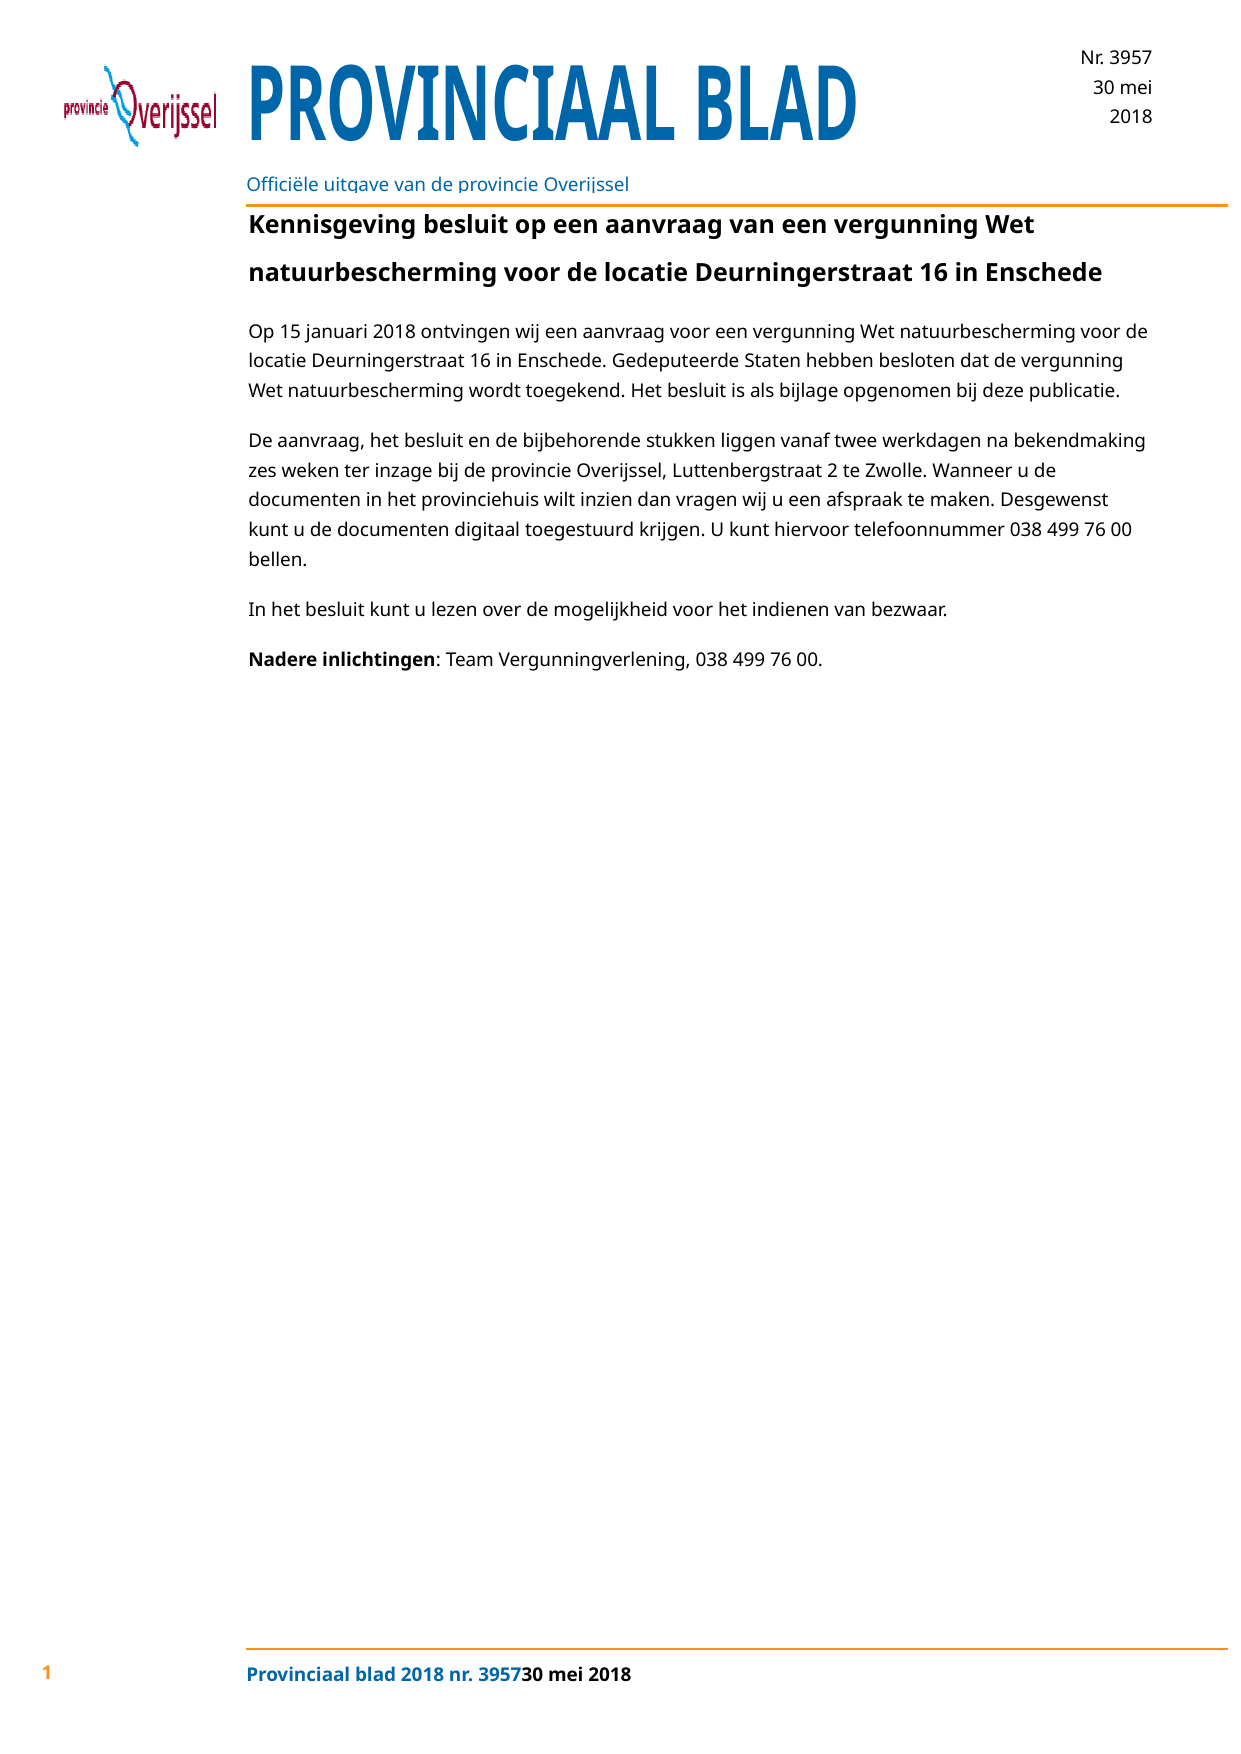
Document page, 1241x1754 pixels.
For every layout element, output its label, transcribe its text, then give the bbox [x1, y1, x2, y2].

picture [41, 47, 231, 172]
text De aanvraag, het besluit en de bijbehorende stukken liggen vanaf twee werkdagen na bekendmaking zes weken ter inzage bij de provincie Overijssel, Luttenbergstraat 2 te Zwolle. Wanneer u de documenten in het provinciehuis wilt inzien dan vragen wij u een afspraak te maken. Desgewenst kunt u de documenten digitaal toegestuurd krijgen. U kunt hiervoor telefoonnummer 038 499 76 00 bellen. [248, 427, 1152, 572]
text Op 15 januari 2018 ontvingen wij een aanvraag voor een vergunning Wet natuurbescherming voor de locatie Deurningerstraat 16 in Enschede. Gedeputeerde Staten hebben besloten dat de vergunning Wet natuurbescherming wordt toegekend. Het besluit is als bijlage opgenomen bij deze publicatie. [248, 318, 1152, 403]
text In het besluit kunt u lezen over de mogelijkheid voor het indienen van bezwaar. [248, 596, 1152, 622]
text Kennisgeving besluit op een aanvraag van een vergunning Wet natuurbescherming voor de locatie Deurningerstraat 16 in Enschede [248, 207, 1152, 288]
text Nadere inlichtingen: Team Vergunningverlening, 038 499 76 00. [248, 647, 1152, 672]
